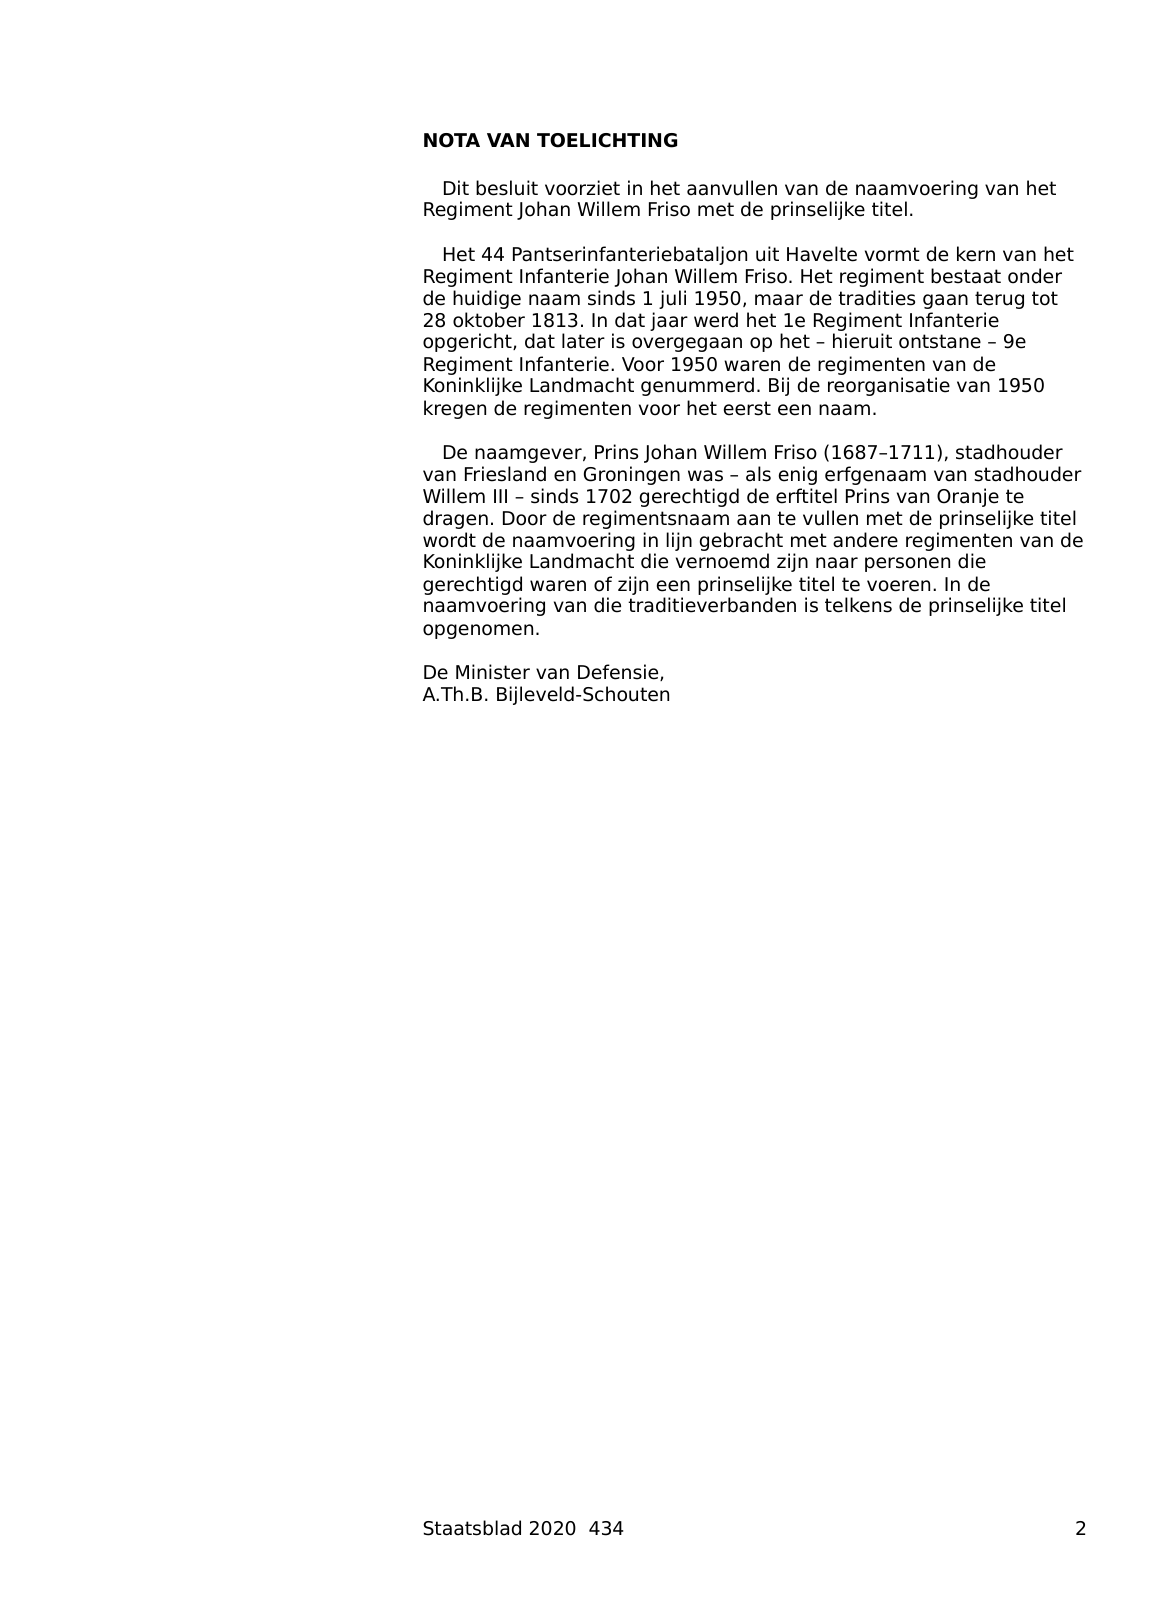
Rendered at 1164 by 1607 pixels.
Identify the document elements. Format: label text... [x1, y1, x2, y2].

text De Minister van Defensie, A.Th.B. Bijleveld-Schouten [422, 662, 1087, 706]
text De naamgever, Prins Johan Willem Friso (1687–1711), stadhouder van Friesland en Groningen was – als enig erfgenaam van stadhouder Willem III – sinds 1702 gerechtigd de erftitel Prins van Oranje te dragen. Door de regimentsnaam aan te vullen met de prinselijke titel wordt de naamvoering in lijn gebracht met andere regimenten van de Koninklijke Landmacht die vernoemd zijn naar personen die gerechtigd waren of zijn een prinselijke titel te voeren. In de naamvoering van die traditieverbanden is telkens de prinselijke titel opgenomen. [422, 442, 1087, 639]
text Het 44 Pantserinfanteriebataljon uit Havelte vormt de kern van het Regiment Infanterie Johan Willem Friso. Het regiment bestaat onder de huidige naam sinds 1 juli 1950, maar de tradities gaan terug tot 28 oktober 1813. In dat jaar werd het 1e Regiment Infanterie opgericht, dat later is overgegaan op het – hieruit ontstane – 9e Regiment Infanterie. Voor 1950 waren de regimenten van de Koninklijke Landmacht genummerd. Bij de reorganisatie van 1950 kregen de regimenten voor het eerst een naam. [422, 243, 1087, 419]
text Dit besluit voorziet in het aanvullen van de naamvoering van het Regiment Johan Willem Friso met de prinselijke titel. [422, 177, 1087, 221]
subtitle NOTA VAN TOELICHTING [422, 130, 1087, 152]
